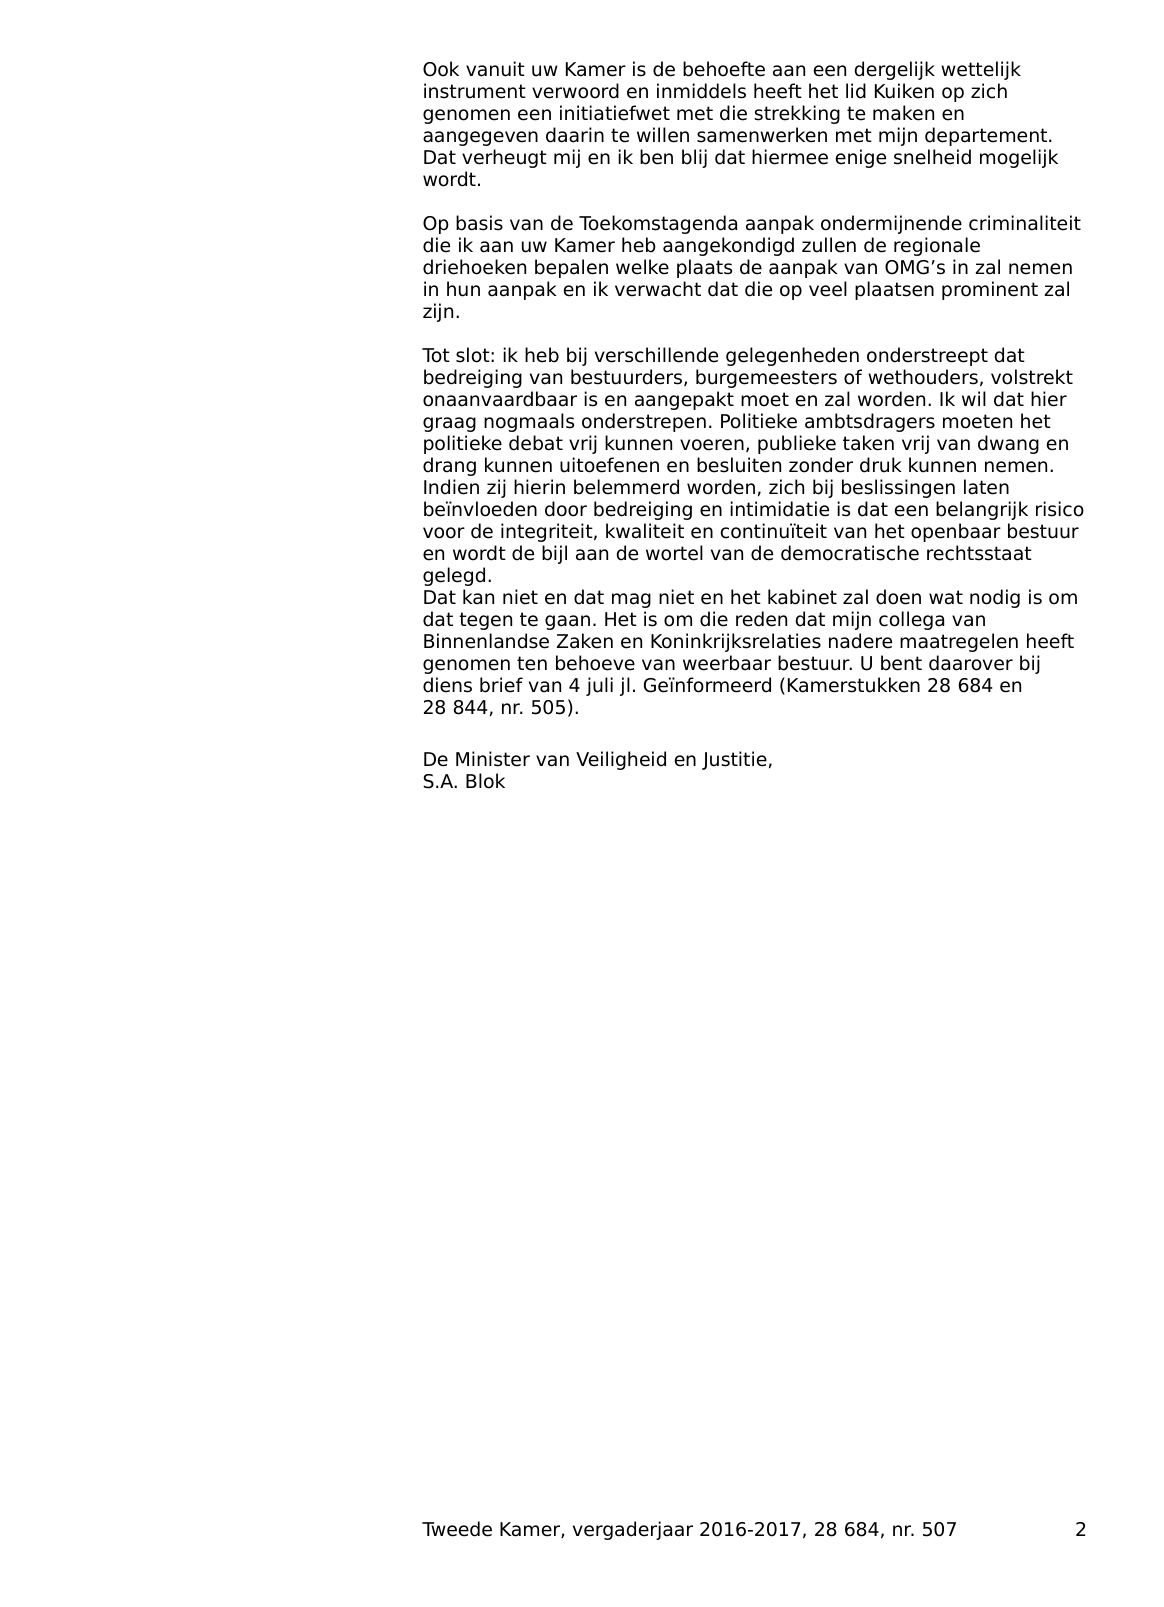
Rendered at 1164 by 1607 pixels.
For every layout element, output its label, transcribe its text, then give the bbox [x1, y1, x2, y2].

text De Minister van Veiligheid en Justitie, S.A. Blok [422, 749, 1087, 793]
text Op basis van de Toekomstagenda aanpak ondermijnende criminaliteit die ik aan uw Kamer heb aangekondigd zullen de regionale driehoeken bepalen welke plaats de aanpak van OMG’s in zal nemen in hun aanpak en ik verwacht dat die op veel plaatsen prominent zal zijn. [422, 213, 1087, 323]
text Tot slot: ik heb bij verschillende gelegenheden onderstreept dat bedreiging van bestuurders, burgemeesters of wethouders, volstrekt onaanvaardbaar is en aangepakt moet en zal worden. Ik wil dat hier graag nogmaals onderstrepen. Politieke ambtsdragers moeten het politieke debat vrij kunnen voeren, publieke taken vrij van dwang en drang kunnen uitoefenen en besluiten zonder druk kunnen nemen. Indien zij hierin belemmerd worden, zich bij beslissingen laten beïnvloeden door bedreiging en intimidatie is dat een belangrijk risico voor de integriteit, kwaliteit en continuïteit van het openbaar bestuur en wordt de bijl aan de wortel van de democratische rechtsstaat gelegd. [422, 345, 1087, 587]
text Dat kan niet en dat mag niet en het kabinet zal doen wat nodig is om dat tegen te gaan. Het is om die reden dat mijn collega van Binnenlandse Zaken en Koninkrijksrelaties nadere maatregelen heeft genomen ten behoeve van weerbaar bestuur. U bent daarover bij diens brief van 4 juli jl. Geïnformeerd (Kamerstukken 28 684 en 28 844, nr. 505). [422, 587, 1087, 719]
text Ook vanuit uw Kamer is de behoefte aan een dergelijk wettelijk instrument verwoord en inmiddels heeft het lid Kuiken op zich genomen een initiatiefwet met die strekking te maken en aangegeven daarin te willen samenwerken met mijn departement. Dat verheugt mij en ik ben blij dat hiermee enige snelheid mogelijk wordt. [422, 59, 1087, 191]
